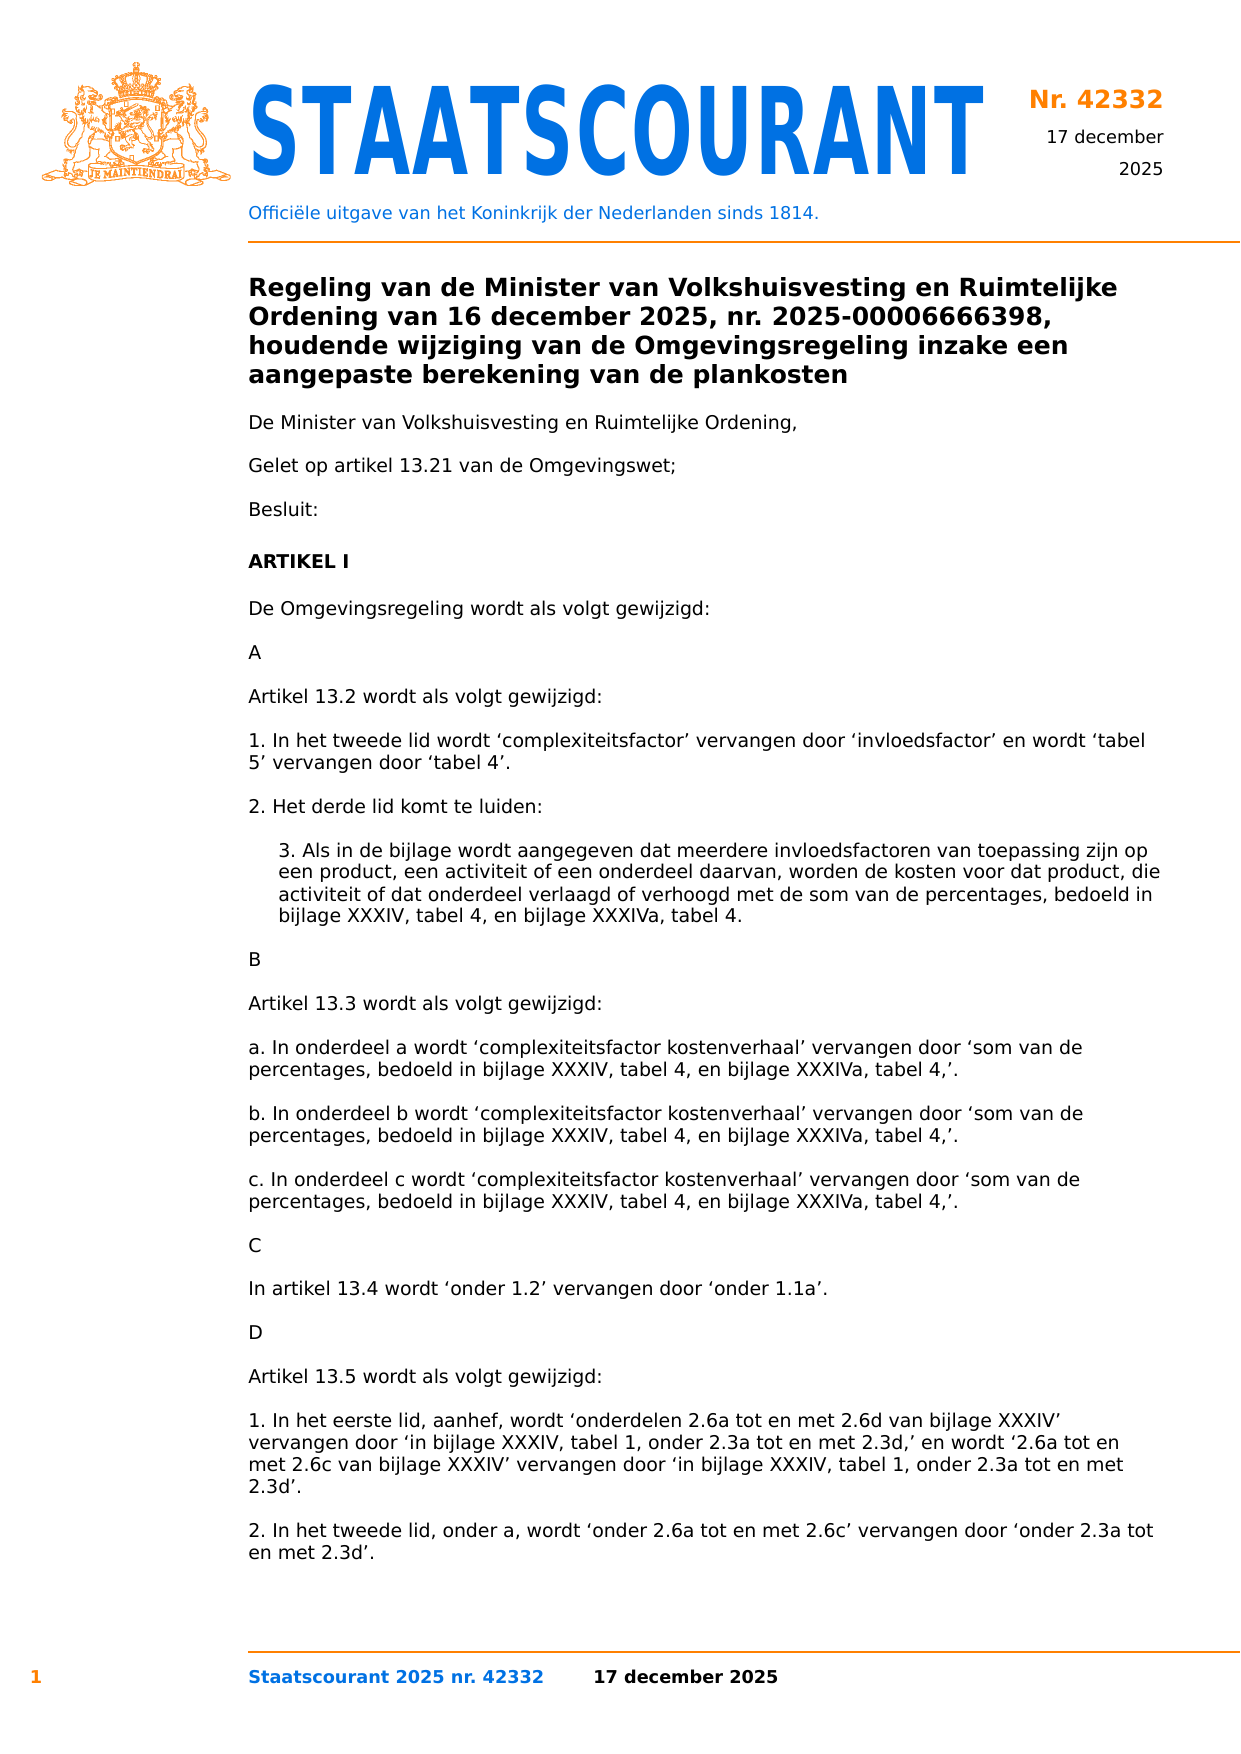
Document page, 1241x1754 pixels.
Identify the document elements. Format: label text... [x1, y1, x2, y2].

text D [248, 1322, 1163, 1344]
text B [248, 949, 1163, 971]
text a. In onderdeel a wordt ‘complexiteitsfactor kostenverhaal’ vervangen door ‘som van de percentages, bedoeld in bijlage XXXIV, tabel 4, en bijlage XXXIVa, tabel 4,’. [248, 1037, 1163, 1081]
text 2. In het tweede lid, onder a, wordt ‘onder 2.6a tot en met 2.6c’ vervangen door ‘onder 2.3a tot en met 2.3d’. [248, 1520, 1163, 1564]
text c. In onderdeel c wordt ‘complexiteitsfactor kostenverhaal’ vervangen door ‘som van de percentages, bedoeld in bijlage XXXIV, tabel 4, en bijlage XXXIVa, tabel 4,’. [248, 1169, 1163, 1213]
text 3. Als in de bijlage wordt aangegeven dat meerdere invloedsfactoren van toepassing zijn op een product, een activiteit of een onderdeel daarvan, worden de kosten voor dat product, die activiteit of dat onderdeel verlaagd of verhoogd met de som van de percentages, bedoeld in bijlage XXXIV, tabel 4, en bijlage XXXIVa, tabel 4. [278, 839, 1163, 927]
table_cell 2025 [998, 153, 1240, 203]
table_header STAATSCOURANT [248, 62, 998, 203]
text 2. Het derde lid komt te luiden: [248, 796, 1163, 818]
table_cell 17 december [998, 121, 1240, 153]
picture [41, 62, 231, 186]
text De Minister van Volkshuisvesting en Ruimtelijke Ordening, [248, 412, 1163, 433]
text De Omgevingsregeling wordt als volgt gewijzigd: [248, 598, 1163, 620]
text A [248, 642, 1163, 664]
text Artikel 13.2 wordt als volgt gewijzigd: [248, 686, 1163, 708]
table_header Nr. 42332 [998, 62, 1240, 121]
subtitle ARTIKEL I [248, 551, 1163, 573]
text Artikel 13.3 wordt als volgt gewijzigd: [248, 993, 1163, 1015]
subtitle Regeling van de Minister van Volkshuisvesting en Ruimtelijke Ordening van 16 december 2025, nr. 2025-00006666398, houdende wijziging van de Omgevingsregeling inzake een aangepaste berekening van de plankosten [248, 273, 1163, 390]
text Gelet op artikel 13.21 van de Omgevingswet; [248, 455, 1163, 477]
text Artikel 13.5 wordt als volgt gewijzigd: [248, 1366, 1163, 1388]
text 1. In het eerste lid, aanhef, wordt ‘onderdelen 2.6a tot en met 2.6d van bijlage XXXIV’ vervangen door ‘in bijlage XXXIV, tabel 1, onder 2.3a tot en met 2.3d,’ en wordt ‘2.6a tot en met 2.6c van bijlage XXXIV’ vervangen door ‘in bijlage XXXIV, tabel 1, onder 2.3a tot en met 2.3d’. [248, 1410, 1163, 1498]
table_cell Officiële uitgave van het Koninkrijk der Nederlanden sinds 1814. [248, 203, 1240, 241]
text 1. In het tweede lid wordt ‘complexiteitsfactor’ vervangen door ‘invloedsfactor’ en wordt ‘tabel 5’ vervangen door ‘tabel 4’. [248, 730, 1163, 774]
text b. In onderdeel b wordt ‘complexiteitsfactor kostenverhaal’ vervangen door ‘som van de percentages, bedoeld in bijlage XXXIV, tabel 4, en bijlage XXXIVa, tabel 4,’. [248, 1103, 1163, 1147]
text C [248, 1234, 1163, 1256]
text In artikel 13.4 wordt ‘onder 1.2’ vervangen door ‘onder 1.1a’. [248, 1278, 1163, 1300]
text Besluit: [248, 499, 1163, 521]
table_header [25, 62, 248, 241]
